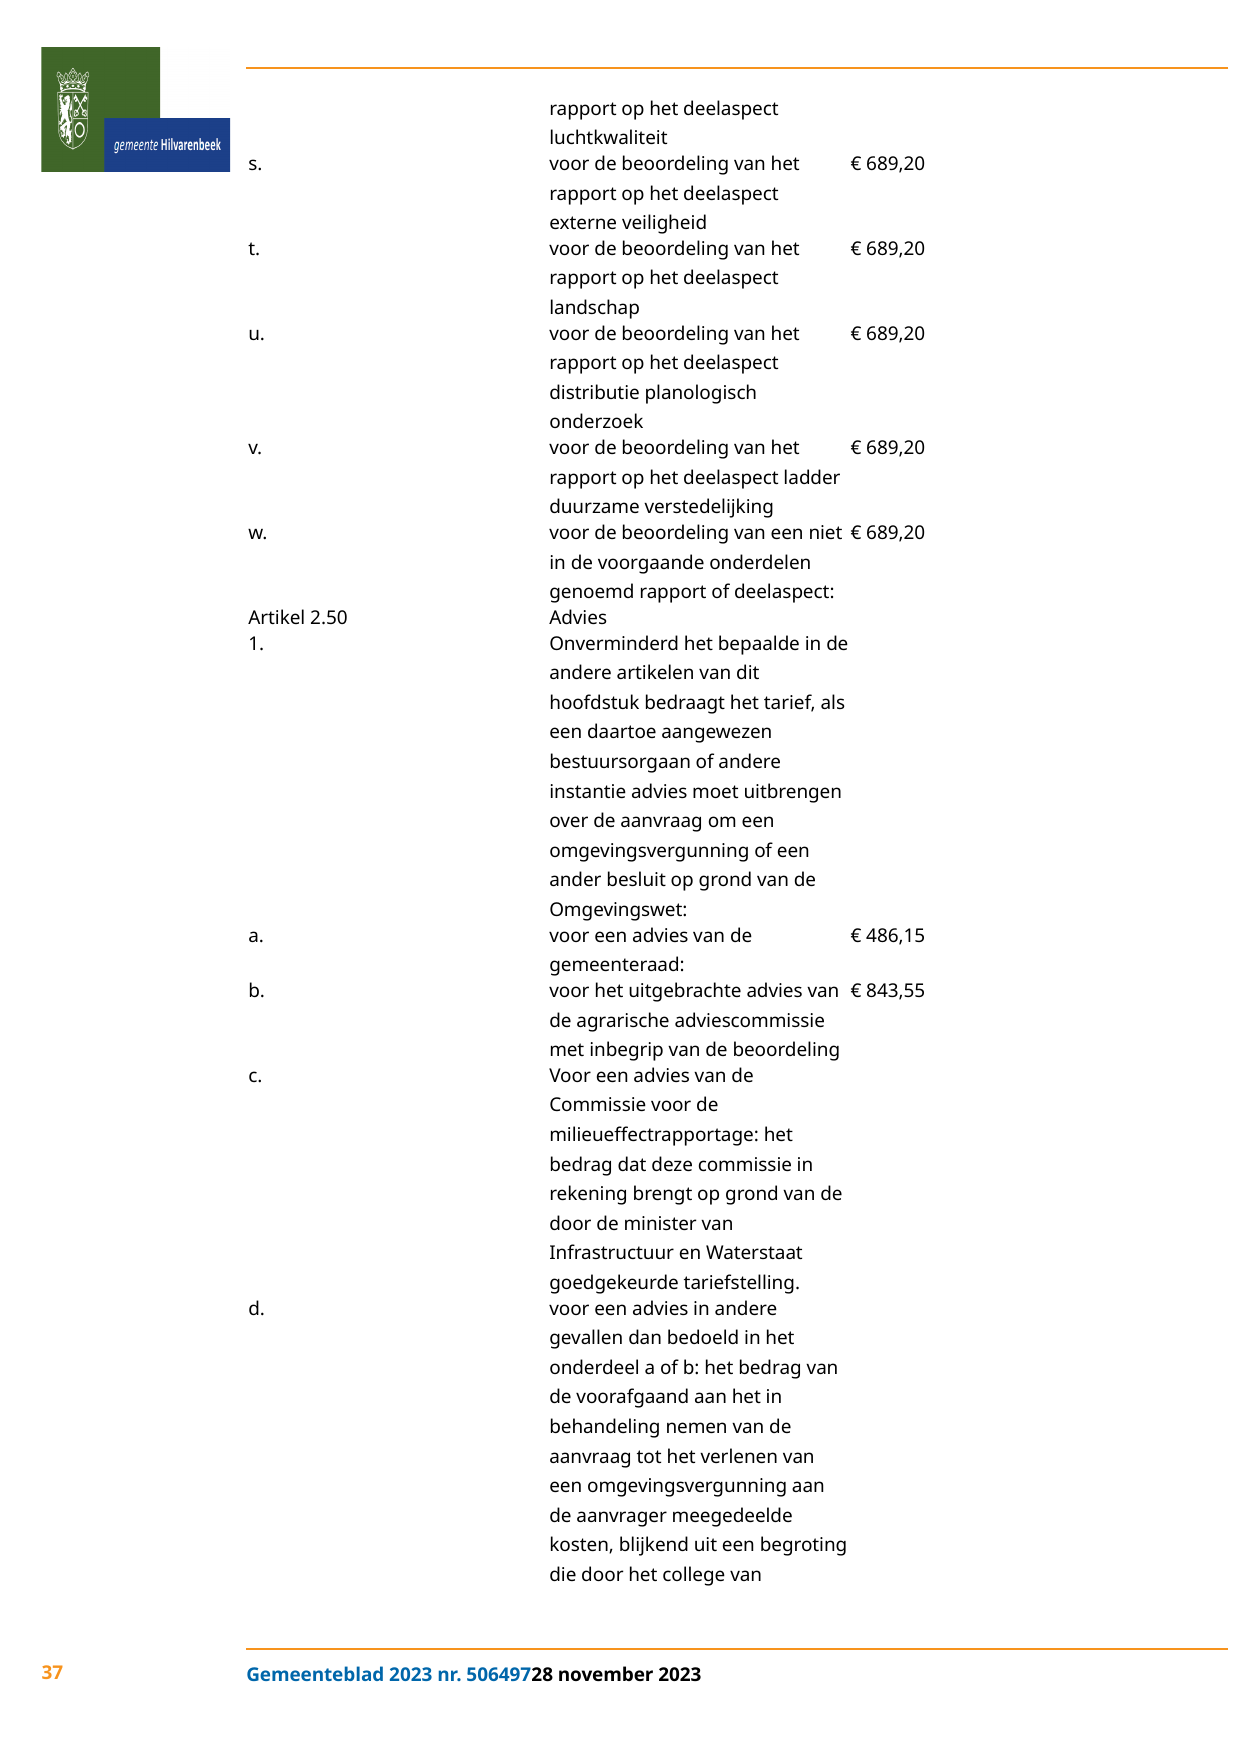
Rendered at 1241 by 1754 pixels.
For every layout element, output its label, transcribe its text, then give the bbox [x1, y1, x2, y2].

table_cell € 689,20 [850, 519, 1152, 604]
table_cell [850, 1062, 1152, 1295]
table_cell 1. [248, 630, 549, 922]
picture [41, 47, 231, 172]
table_cell c. [248, 1062, 549, 1295]
table_cell u. [248, 320, 549, 434]
table_cell a. [248, 922, 549, 977]
table_cell rapport op het deelaspect luchtkwaliteit [549, 95, 850, 150]
table_cell voor de beoordeling van het rapport op het deelaspect distributie planologisch onderzoek [549, 320, 850, 434]
table_cell Voor een advies van de Commissie voor de milieueffectrapportage: het bedrag dat deze commissie in rekening brengt op grond van de door de minister van Infrastructuur en Waterstaat goedgekeurde tariefstelling. [549, 1062, 850, 1295]
table_cell € 689,20 [850, 434, 1152, 519]
table_cell € 689,20 [850, 235, 1152, 320]
table_cell [850, 1295, 1152, 1587]
table_cell voor de beoordeling van een niet in de voorgaande onderdelen genoemd rapport of deelaspect: [549, 519, 850, 604]
table_cell t. [248, 235, 549, 320]
table_cell Artikel 2.50 [248, 604, 549, 630]
table_cell € 843,55 [850, 977, 1152, 1062]
table_cell voor het uitgebrachte advies van de agrarische adviescommissie met inbegrip van de beoordeling [549, 977, 850, 1062]
table_cell d. [248, 1295, 549, 1587]
table_cell b. [248, 977, 549, 1062]
table_cell w. [248, 519, 549, 604]
table_cell [248, 95, 549, 150]
table_cell s. [248, 150, 549, 235]
table_cell voor de beoordeling van het rapport op het deelaspect landschap [549, 235, 850, 320]
table_cell Advies [549, 604, 850, 630]
table_cell € 486,15 [850, 922, 1152, 977]
table_cell [850, 630, 1152, 922]
table_cell [850, 95, 1152, 150]
table_cell voor een advies van de gemeenteraad: [549, 922, 850, 977]
table_cell [850, 604, 1152, 630]
table_cell € 689,20 [850, 320, 1152, 434]
table_cell v. [248, 434, 549, 519]
table_cell voor een advies in andere gevallen dan bedoeld in het onderdeel a of b: het bedrag van de voorafgaand aan het in behandeling nemen van de aanvraag tot het verlenen van een omgevingsvergunning aan de aanvrager meegedeelde kosten, blijkend uit een begroting die door het college van [549, 1295, 850, 1587]
table_cell € 689,20 [850, 150, 1152, 235]
table_cell voor de beoordeling van het rapport op het deelaspect ladder duurzame verstedelijking [549, 434, 850, 519]
table_cell voor de beoordeling van het rapport op het deelaspect externe veiligheid [549, 150, 850, 235]
table_cell Onverminderd het bepaalde in de andere artikelen van dit hoofdstuk bedraagt het tarief, als een daartoe aangewezen bestuursorgaan of andere instantie advies moet uitbrengen over de aanvraag om een omgevingsvergunning of een ander besluit op grond van de Omgevingswet: [549, 630, 850, 922]
